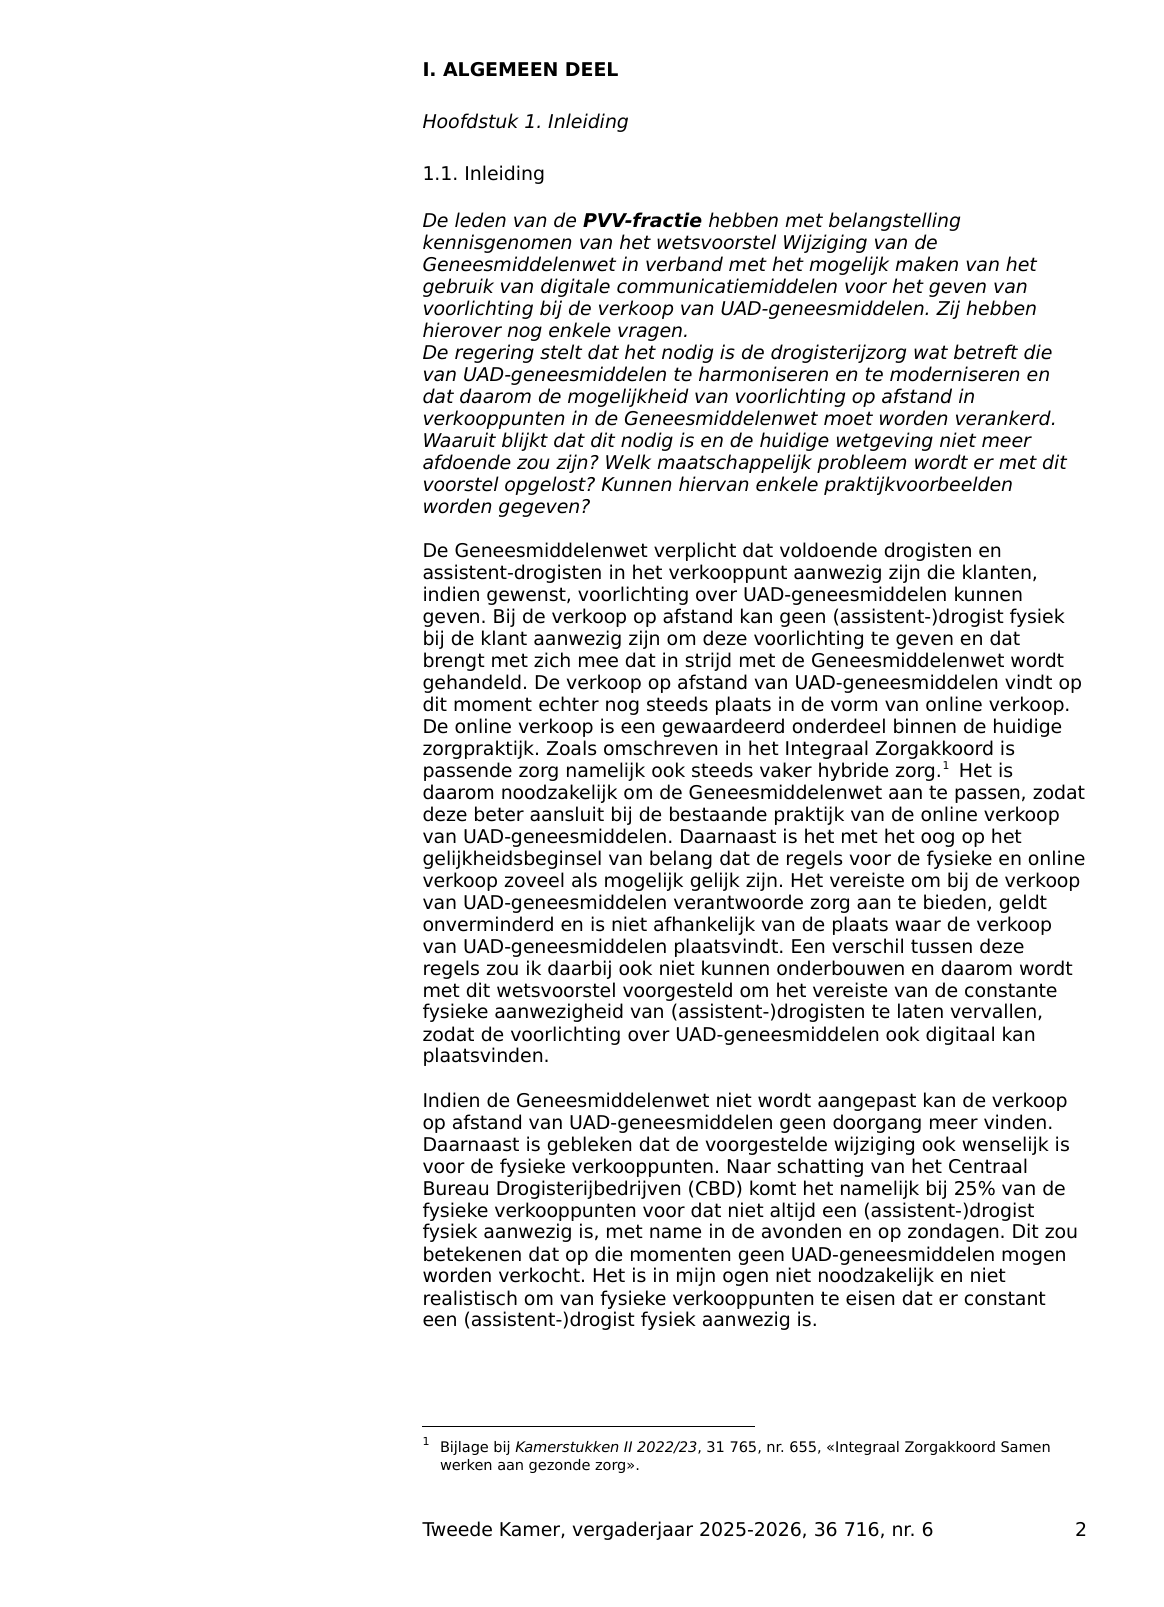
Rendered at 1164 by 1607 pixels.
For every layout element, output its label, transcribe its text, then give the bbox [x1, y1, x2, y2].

text Bijlage bij Kamerstukken II 2022/23, 31 765, nr. 655, «Integraal Zorgakkoord Samen werken aan gezonde zorg». [422, 1435, 1087, 1474]
subtitle 1.1. Inleiding [422, 163, 1087, 185]
text De leden van de PVV-fractie hebben met belangstelling kennisgenomen van het wetsvoorstel Wijziging van de Geneesmiddelenwet in verband met het mogelijk maken van het gebruik van digitale communicatiemiddelen voor het geven van voorlichting bij de verkoop van UAD-geneesmiddelen. Zij hebben hierover nog enkele vragen. [422, 210, 1087, 342]
text De Geneesmiddelenwet verplicht dat voldoende drogisten en assistent-drogisten in het verkooppunt aanwezig zijn die klanten, indien gewenst, voorlichting over UAD-geneesmiddelen kunnen geven. Bij de verkoop op afstand kan geen (assistent-)drogist fysiek bij de klant aanwezig zijn om deze voorlichting te geven en dat brengt met zich mee dat in strijd met de Geneesmiddelenwet wordt gehandeld. De verkoop op afstand van UAD-geneesmiddelen vindt op dit moment echter nog steeds plaats in de vorm van online verkoop. De online verkoop is een gewaardeerd onderdeel binnen de huidige zorgpraktijk. Zoals omschreven in het Integraal Zorgakkoord is passende zorg namelijk ook steeds vaker hybride zorg. Het is daarom noodzakelijk om de Geneesmiddelenwet aan te passen, zodat deze beter aansluit bij de bestaande praktijk van de online verkoop van UAD-geneesmiddelen. Daarnaast is het met het oog op het gelijkheidsbeginsel van belang dat de regels voor de fysieke en online verkoop zoveel als mogelijk gelijk zijn. Het vereiste om bij de verkoop van UAD-geneesmiddelen verantwoorde zorg aan te bieden, geldt onverminderd en is niet afhankelijk van de plaats waar de verkoop van UAD-geneesmiddelen plaatsvindt. Een verschil tussen deze regels zou ik daarbij ook niet kunnen onderbouwen en daarom wordt met dit wetsvoorstel voorgesteld om het vereiste van de constante fysieke aanwezigheid van (assistent-)drogisten te laten vervallen, zodat de voorlichting over UAD-geneesmiddelen ook digitaal kan plaatsvinden. [422, 540, 1087, 1067]
subtitle Hoofdstuk 1. Inleiding [422, 111, 1087, 133]
subtitle I. ALGEMEEN DEEL [422, 59, 1087, 81]
text De regering stelt dat het nodig is de drogisterijzorg wat betreft die van UAD-geneesmiddelen te harmoniseren en te moderniseren en dat daarom de mogelijkheid van voorlichting op afstand in verkooppunten in de Geneesmiddelenwet moet worden verankerd. Waaruit blijkt dat dit nodig is en de huidige wetgeving niet meer afdoende zou zijn? Welk maatschappelijk probleem wordt er met dit voorstel opgelost? Kunnen hiervan enkele praktijkvoorbeelden worden gegeven? [422, 342, 1087, 518]
text Indien de Geneesmiddelenwet niet wordt aangepast kan de verkoop op afstand van UAD-geneesmiddelen geen doorgang meer vinden. Daarnaast is gebleken dat de voorgestelde wijziging ook wenselijk is voor de fysieke verkooppunten. Naar schatting van het Centraal Bureau Drogisterijbedrijven (CBD) komt het namelijk bij 25% van de fysieke verkooppunten voor dat niet altijd een (assistent-)drogist fysiek aanwezig is, met name in de avonden en op zondagen. Dit zou betekenen dat op die momenten geen UAD-geneesmiddelen mogen worden verkocht. Het is in mijn ogen niet noodzakelijk en niet realistisch om van fysieke verkooppunten te eisen dat er constant een (assistent-)drogist fysiek aanwezig is. [422, 1089, 1087, 1331]
